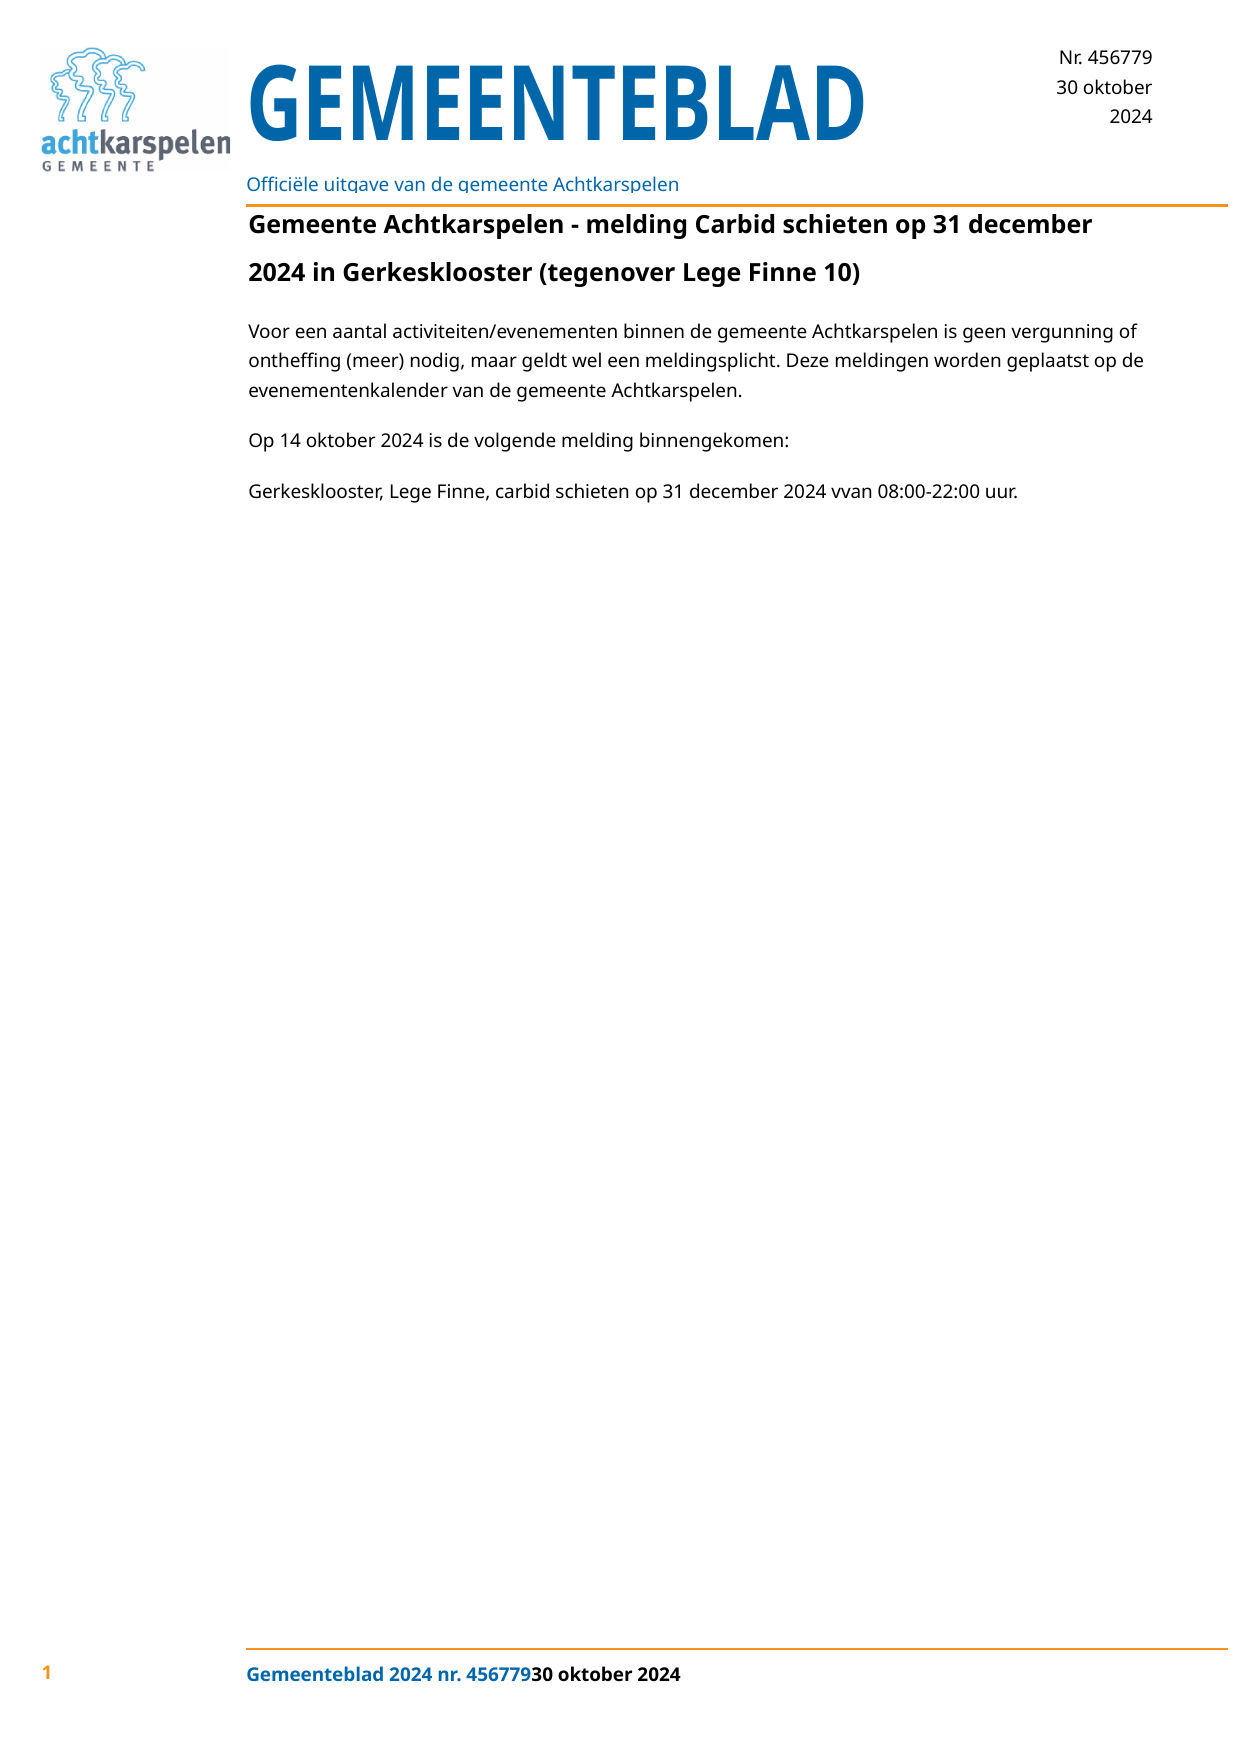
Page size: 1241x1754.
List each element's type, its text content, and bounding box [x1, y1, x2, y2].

text Voor een aantal activiteiten/evenementen binnen de gemeente Achtkarspelen is geen vergunning of ontheffing (meer) nodig, maar geldt wel een meldingsplicht. Deze meldingen worden geplaatst op de evenementenkalender van de gemeente Achtkarspelen. [248, 318, 1152, 403]
picture [41, 47, 231, 172]
text Gemeente Achtkarspelen - melding Carbid schieten op 31 december 2024 in Gerkesklooster (tegenover Lege Finne 10) [248, 207, 1152, 288]
text Gerkesklooster, Lege Finne, carbid schieten op 31 december 2024 vvan 08:00-22:00 uur. [248, 478, 1152, 504]
text Op 14 oktober 2024 is de volgende melding binnengekomen: [248, 427, 1152, 453]
